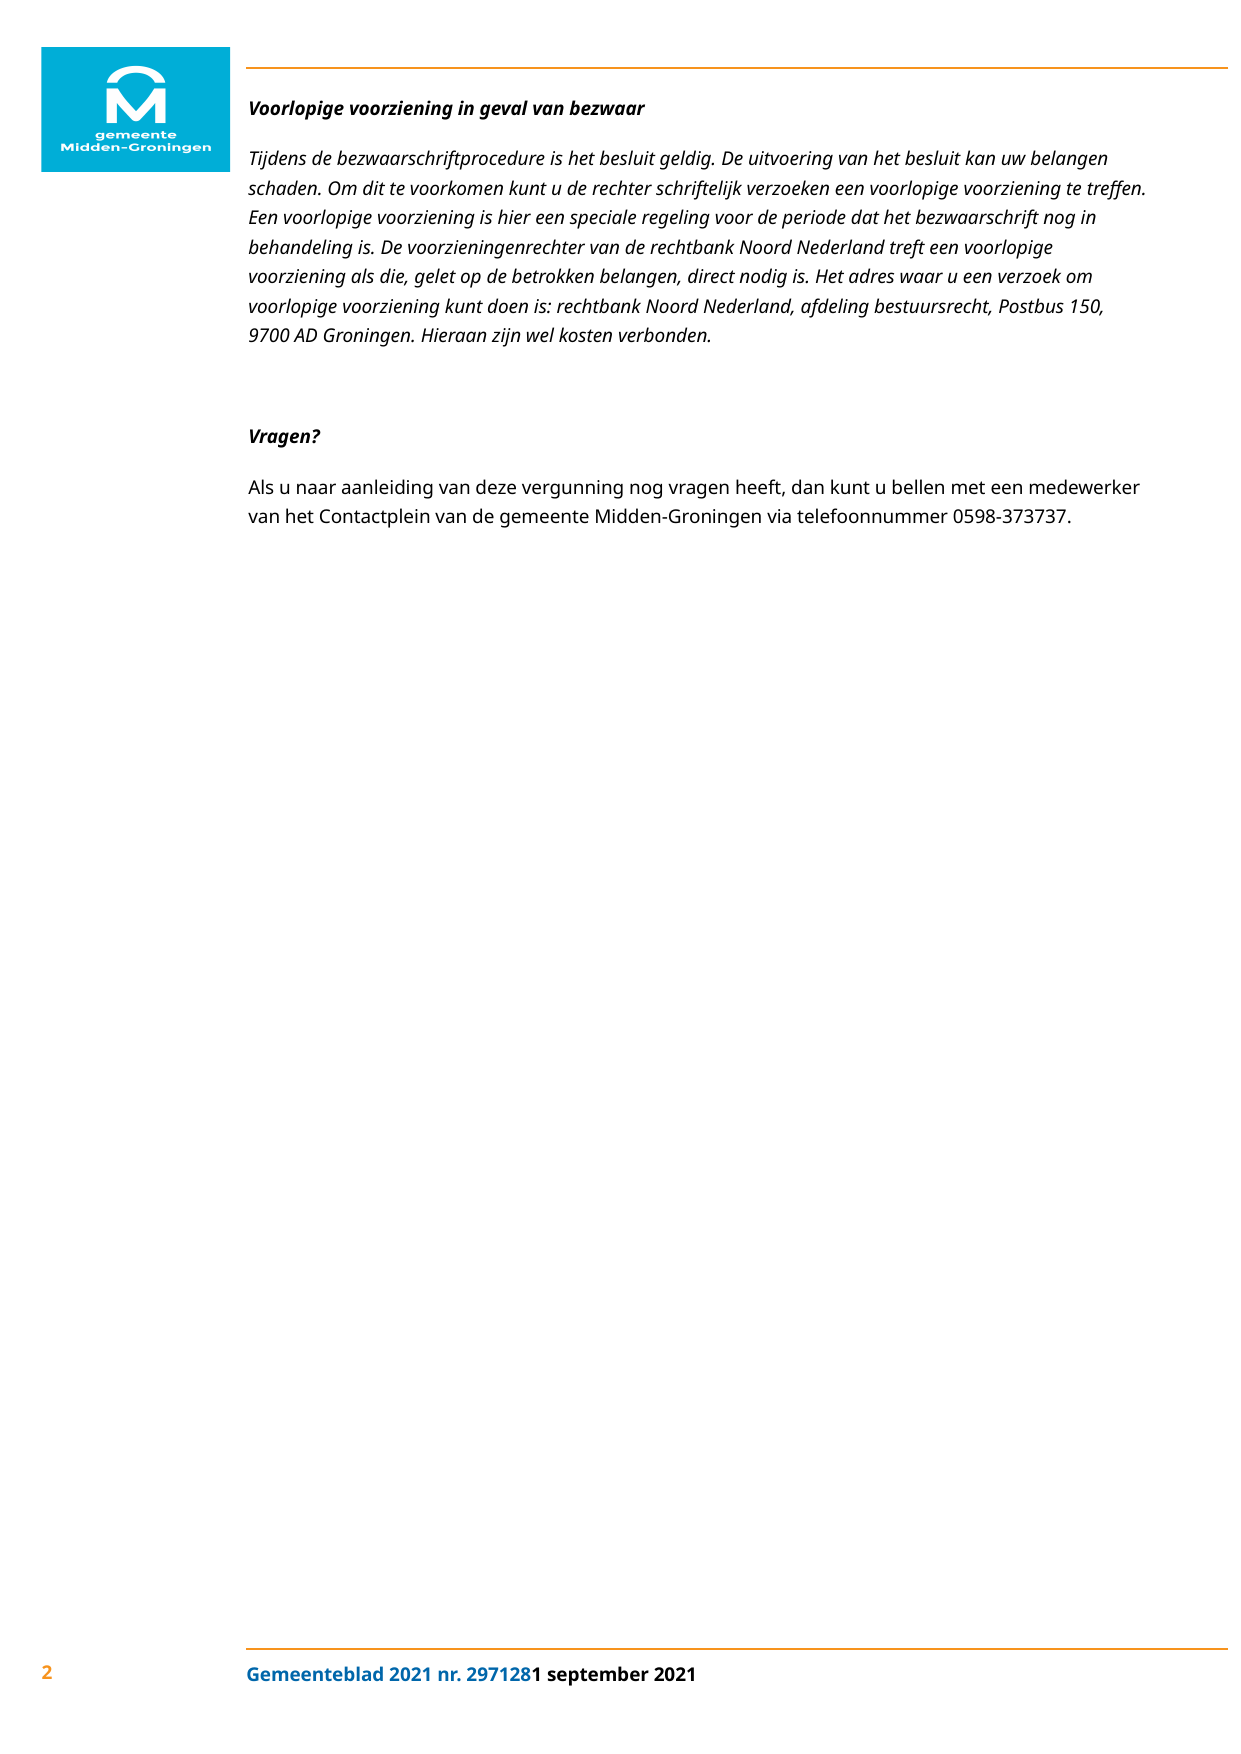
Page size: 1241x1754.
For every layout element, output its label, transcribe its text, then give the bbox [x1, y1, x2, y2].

picture [184, 146, 190, 153]
text Voorlopige voorziening in geval van bezwaar [248, 95, 1152, 121]
text Tijdens de bezwaarschriftprocedure is het besluit geldig. De uitvoering van het besluit kan uw belangen schaden. Om dit te voorkomen kunt u de rechter schriftelijk verzoeken een voorlopige voorziening te treffen. Een voorlopige voorziening is hier een speciale regeling voor de periode dat het bezwaarschrift nog in behandeling is. De voorzieningenrechter van de rechtbank Noord Nederland treft een voorlopige voorziening als die, gelet op de betrokken belangen, direct nodig is. Het adres waar u een verzoek om voorlopige voorziening kunt doen is: rechtbank Noord Nederland, afdeling bestuursrecht, Postbus 150, 9700 AD Groningen. Hieraan zijn wel kosten verbonden. [248, 145, 1152, 348]
picture [108, 66, 164, 82]
text Als u naar aanleiding van deze vergunning nog vragen heeft, dan kunt u bellen met een medewerker van het Contactplein van de gemeente Midden-Groningen via telefoonnummer 0598-373737. [248, 474, 1152, 529]
picture [107, 89, 165, 122]
text Vragen? [248, 423, 1152, 449]
